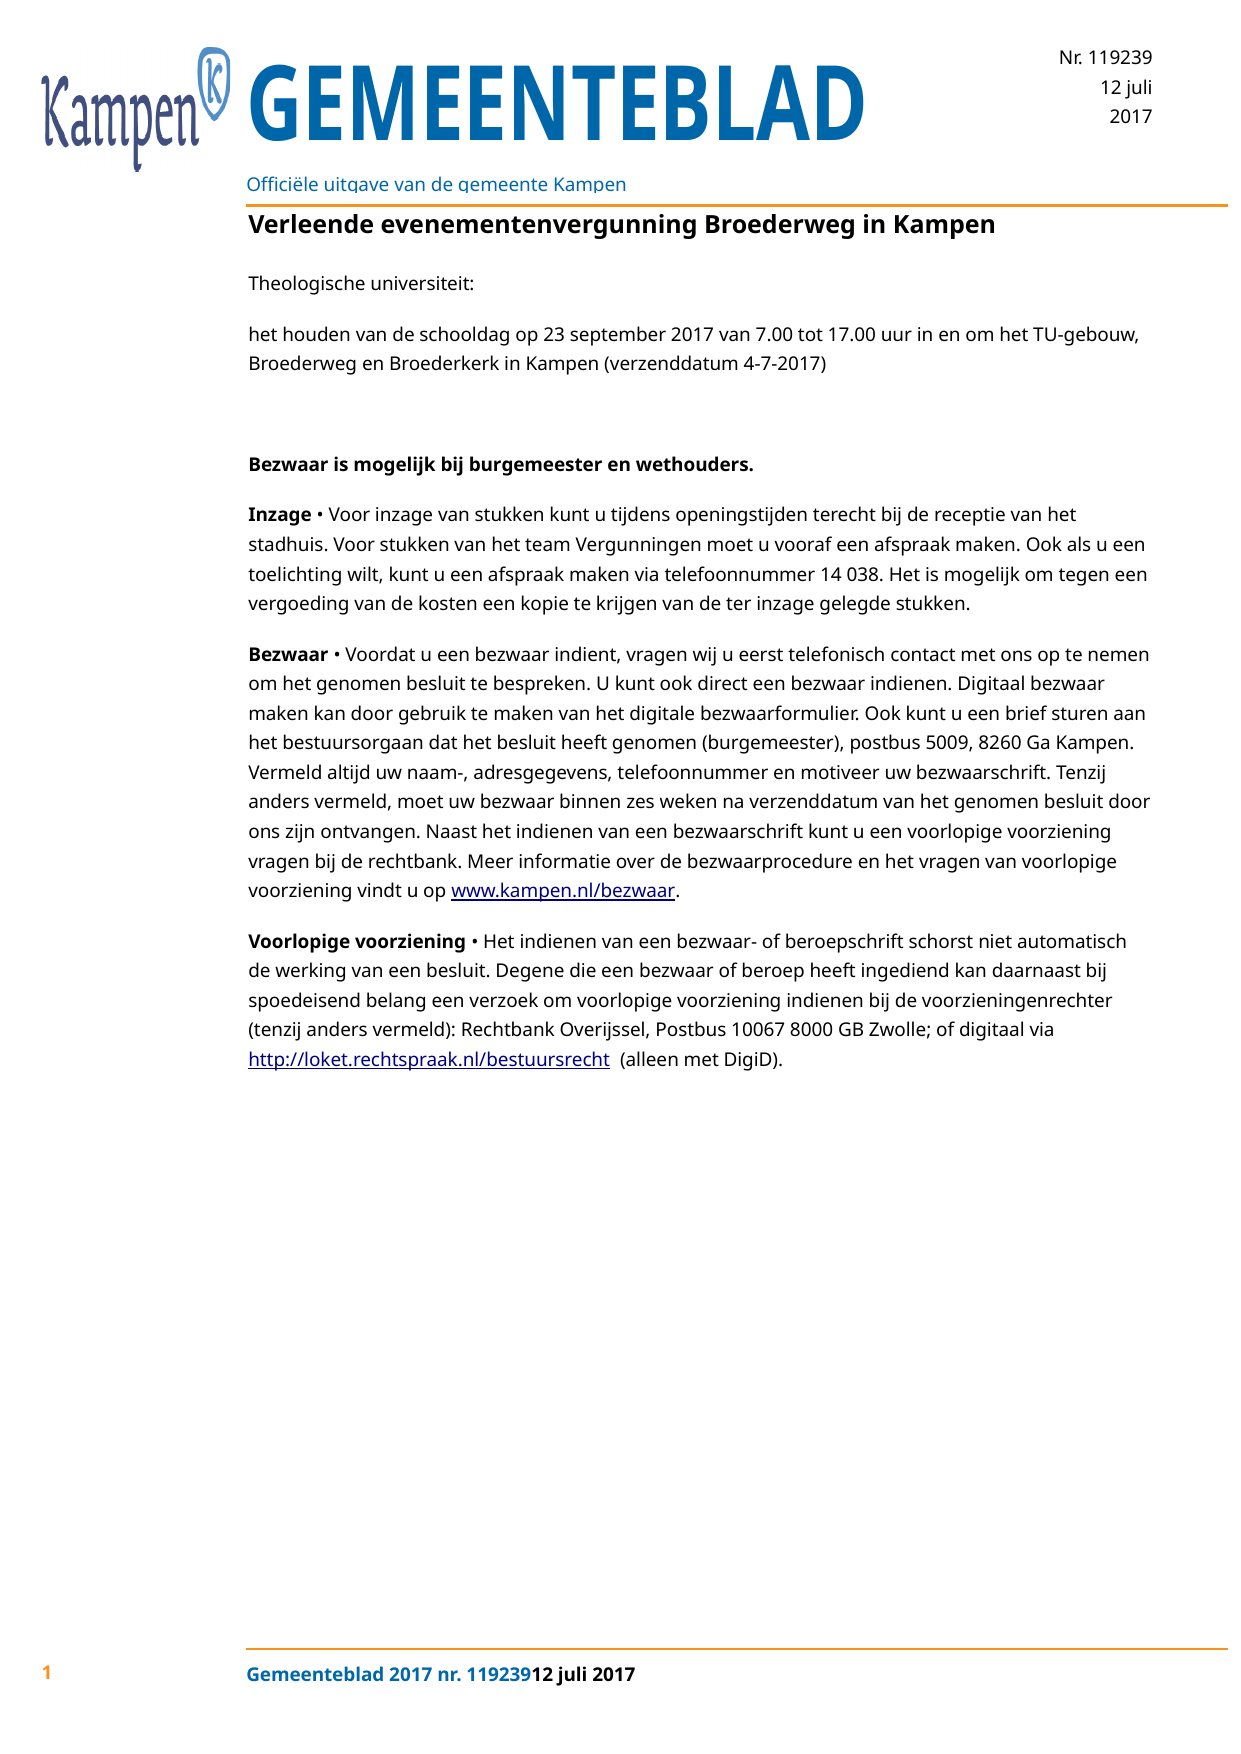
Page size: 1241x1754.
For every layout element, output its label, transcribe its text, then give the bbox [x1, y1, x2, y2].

text Bezwaar is mogelijk bij burgemeester en wethouders. [248, 451, 1152, 477]
text Theologische universiteit: [248, 270, 1152, 296]
text Voorlopige voorziening • Het indienen van een bezwaar- of beroepschrift schorst niet automatisch de werking van een besluit. Degene die een bezwaar of beroep heeft ingediend kan daarnaast bij spoedeisend belang een verzoek om voorlopige voorziening indienen bij de voorzieningenrechter (tenzij anders vermeld): Rechtbank Overijssel, Postbus 10067 8000 GB Zwolle; of digitaal via http://loket.rechtspraak.nl/bestuursrecht (alleen met DigiD). [248, 928, 1152, 1072]
picture [41, 47, 231, 172]
text Inzage • Voor inzage van stukken kunt u tijdens openingstijden terecht bij de receptie van het stadhuis. Voor stukken van het team Vergunningen moet u vooraf een afspraak maken. Ook als u een toelichting wilt, kunt u een afspraak maken via telefoonnummer 14 038. Het is mogelijk om tegen een vergoeding van de kosten een kopie te krijgen van de ter inzage gelegde stukken. [248, 502, 1152, 616]
text Verleende evenementenvergunning Broederweg in Kampen [248, 207, 1152, 241]
text het houden van de schooldag op 23 september 2017 van 7.00 tot 17.00 uur in en om het TU-gebouw, Broederweg en Broederkerk in Kampen (verzenddatum 4-7-2017) [248, 321, 1152, 376]
text Bezwaar • Voordat u een bezwaar indient, vragen wij u eerst telefonisch contact met ons op te nemen om het genomen besluit te bespreken. U kunt ook direct een bezwaar indienen. Digitaal bezwaar maken kan door gebruik te maken van het digitale bezwaarformulier. Ook kunt u een brief sturen aan het bestuursorgaan dat het besluit heeft genomen (burgemeester), postbus 5009, 8260 Ga Kampen. Vermeld altijd uw naam-, adresgegevens, telefoonnummer en motiveer uw bezwaarschrift. Tenzij anders vermeld, moet uw bezwaar binnen zes weken na verzenddatum van het genomen besluit door ons zijn ontvangen. Naast het indienen van een bezwaarschrift kunt u een voorlopige voorziening vragen bij de rechtbank. Meer informatie over de bezwaarprocedure en het vragen van voorlopige voorziening vindt u op www.kampen.nl/bezwaar. [248, 641, 1152, 903]
